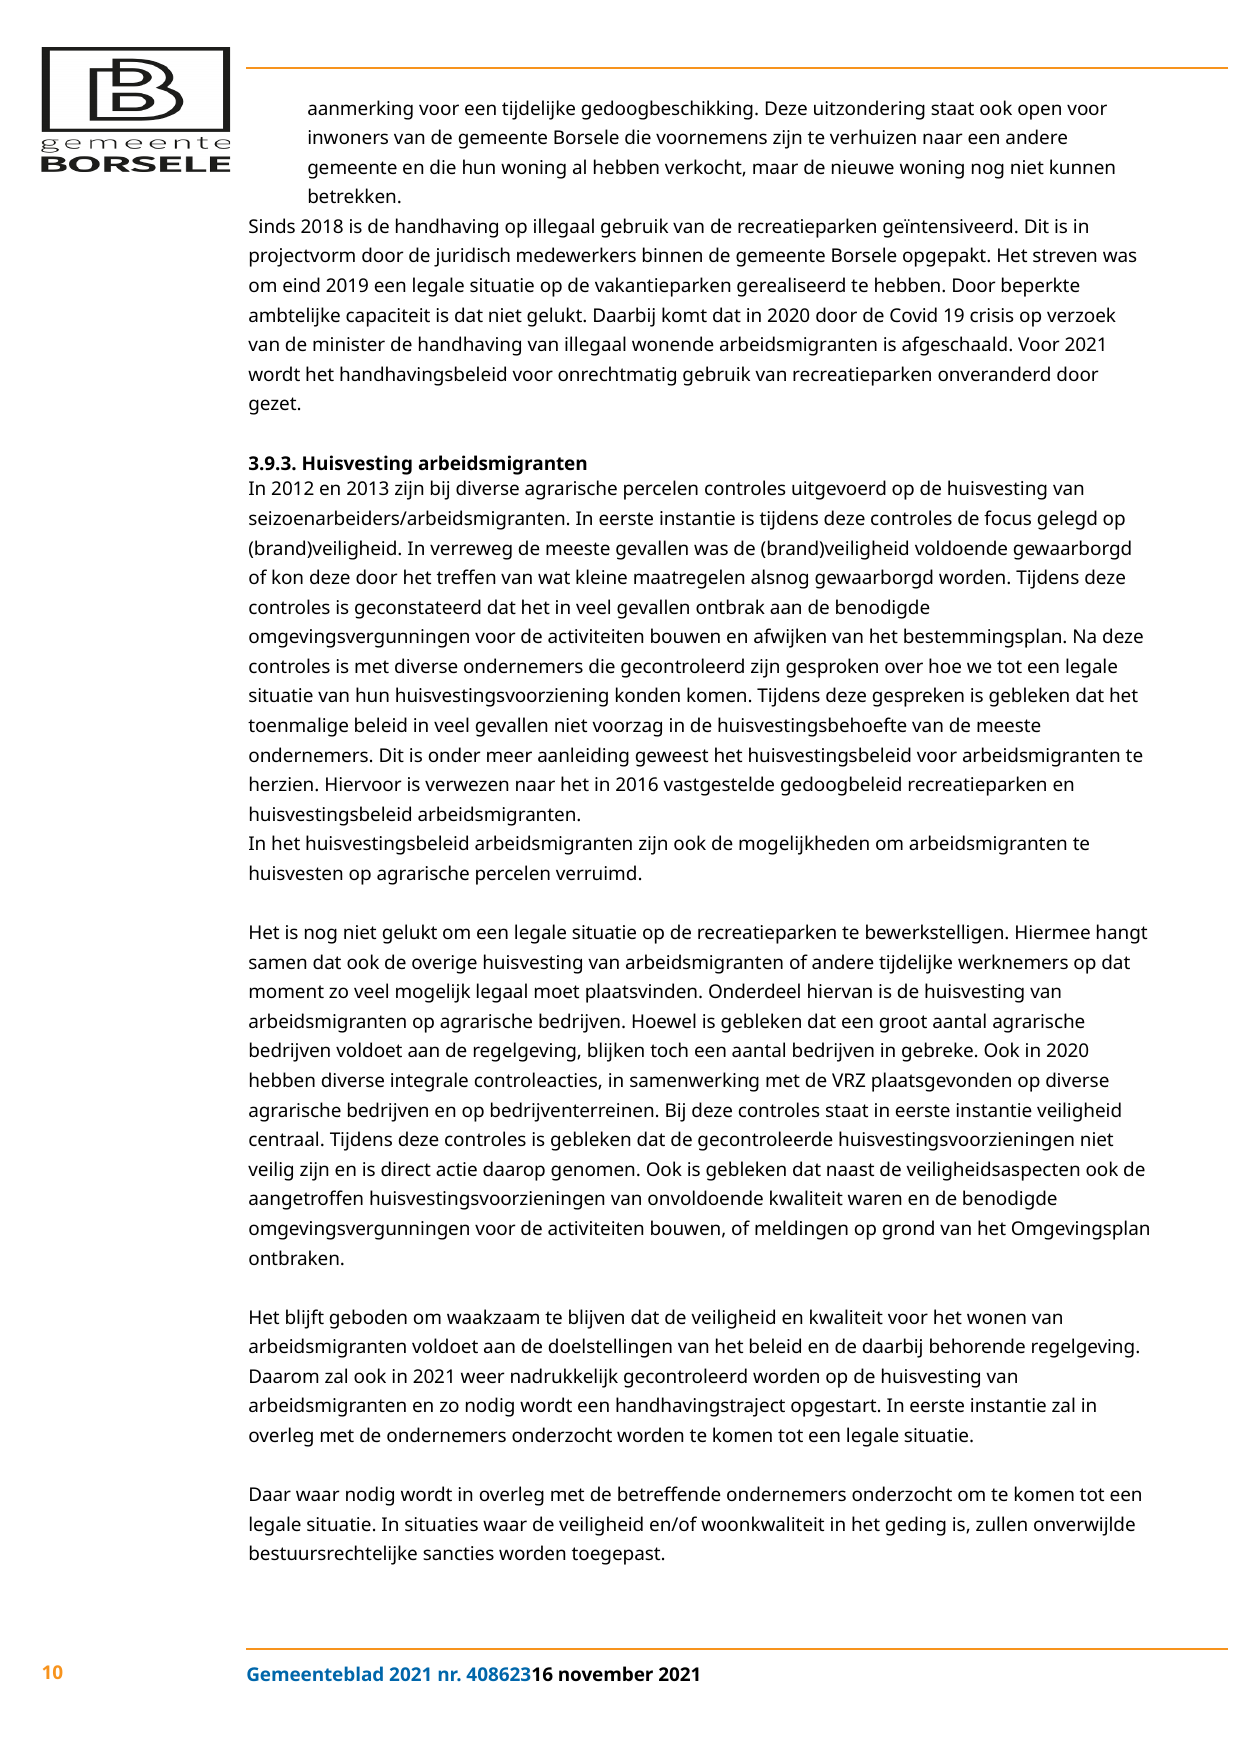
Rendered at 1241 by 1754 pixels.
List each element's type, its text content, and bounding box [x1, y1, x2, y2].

text 3.9.3. Huisvesting arbeidsmigranten [248, 450, 1152, 476]
text Het is nog niet gelukt om een legale situatie op de recreatieparken te bewerkstelligen. Hiermee hangt samen dat ook de overige huisvesting van arbeidsmigranten of andere tijdelijke werknemers op dat moment zo veel mogelijk legaal moet plaatsvinden. Onderdeel hiervan is de huisvesting van arbeidsmigranten op agrarische bedrijven. Hoewel is gebleken dat een groot aantal agrarische bedrijven voldoet aan de regelgeving, blijken toch een aantal bedrijven in gebreke. Ook in 2020 hebben diverse integrale controleacties, in samenwerking met de VRZ plaatsgevonden op diverse agrarische bedrijven en op bedrijventerreinen. Bij deze controles staat in eerste instantie veiligheid centraal. Tijdens deze controles is gebleken dat de gecontroleerde huisvestingsvoorzieningen niet veilig zijn en is direct actie daarop genomen. Ook is gebleken dat naast de veiligheidsaspecten ook de aangetroffen huisvestingsvoorzieningen van onvoldoende kwaliteit waren en de benodigde omgevingsvergunningen voor de activiteiten bouwen, of meldingen op grond van het Omgevingsplan ontbraken. [248, 919, 1152, 1270]
text In 2012 en 2013 zijn bij diverse agrarische percelen controles uitgevoerd op de huisvesting van seizoenarbeiders/arbeidsmigranten. In eerste instantie is tijdens deze controles de focus gelegd op (brand)veiligheid. In verreweg de meeste gevallen was de (brand)veiligheid voldoende gewaarborgd of kon deze door het treffen van wat kleine maatregelen alsnog gewaarborgd worden. Tijdens deze controles is geconstateerd dat het in veel gevallen ontbrak aan de benodigde omgevingsvergunningen voor de activiteiten bouwen en afwijken van het bestemmingsplan. Na deze controles is met diverse ondernemers die gecontroleerd zijn gesproken over hoe we tot een legale situatie van hun huisvestingsvoorziening konden komen. Tijdens deze gespreken is gebleken dat het toenmalige beleid in veel gevallen niet voorzag in de huisvestingsbehoefte van de meeste ondernemers. Dit is onder meer aanleiding geweest het huisvestingsbeleid voor arbeidsmigranten te herzien. Hiervoor is verwezen naar het in 2016 vastgestelde gedoogbeleid recreatieparken en huisvestingsbeleid arbeidsmigranten. [248, 476, 1152, 827]
text Sinds 2018 is de handhaving op illegaal gebruik van de recreatieparken geïntensiveerd. Dit is in projectvorm door de juridisch medewerkers binnen de gemeente Borsele opgepakt. Het streven was om eind 2019 een legale situatie op de vakantieparken gerealiseerd te hebben. Door beperkte ambtelijke capaciteit is dat niet gelukt. Daarbij komt dat in 2020 door de Covid 19 crisis op verzoek van de minister de handhaving van illegaal wonende arbeidsmigranten is afgeschaald. Voor 2021 wordt het handhavingsbeleid voor onrechtmatig gebruik van recreatieparken onveranderd door gezet. [248, 213, 1152, 416]
text Daar waar nodig wordt in overleg met de betreffende ondernemers onderzocht om te komen tot een legale situatie. In situaties waar de veiligheid en/of woonkwaliteit in het geding is, zullen onverwijlde bestuursrechtelijke sancties worden toegepast. [248, 1481, 1152, 1566]
text Het blijft geboden om waakzaam te blijven dat de veiligheid en kwaliteit voor het wonen van arbeidsmigranten voldoet aan de doelstellingen van het beleid en de daarbij behorende regelgeving. Daarom zal ook in 2021 weer nadrukkelijk gecontroleerd worden op de huisvesting van arbeidsmigranten en zo nodig wordt een handhavingstraject opgestart. In eerste instantie zal in overleg met de ondernemers onderzocht worden te komen tot een legale situatie. [248, 1304, 1152, 1448]
text In het huisvestingsbeleid arbeidsmigranten zijn ook de mogelijkheden om arbeidsmigranten te huisvesten op agrarische percelen verruimd. [248, 831, 1152, 886]
list aanmerking voor een tijdelijke gedoogbeschikking. Deze uitzondering staat ook open voor inwoners van de gemeente Borsele die voornemens zijn te verhuizen naar een andere gemeente en die hun woning al hebben verkocht, maar de nieuwe woning nog niet kunnen betrekken. [248, 95, 1152, 209]
picture [41, 47, 231, 172]
